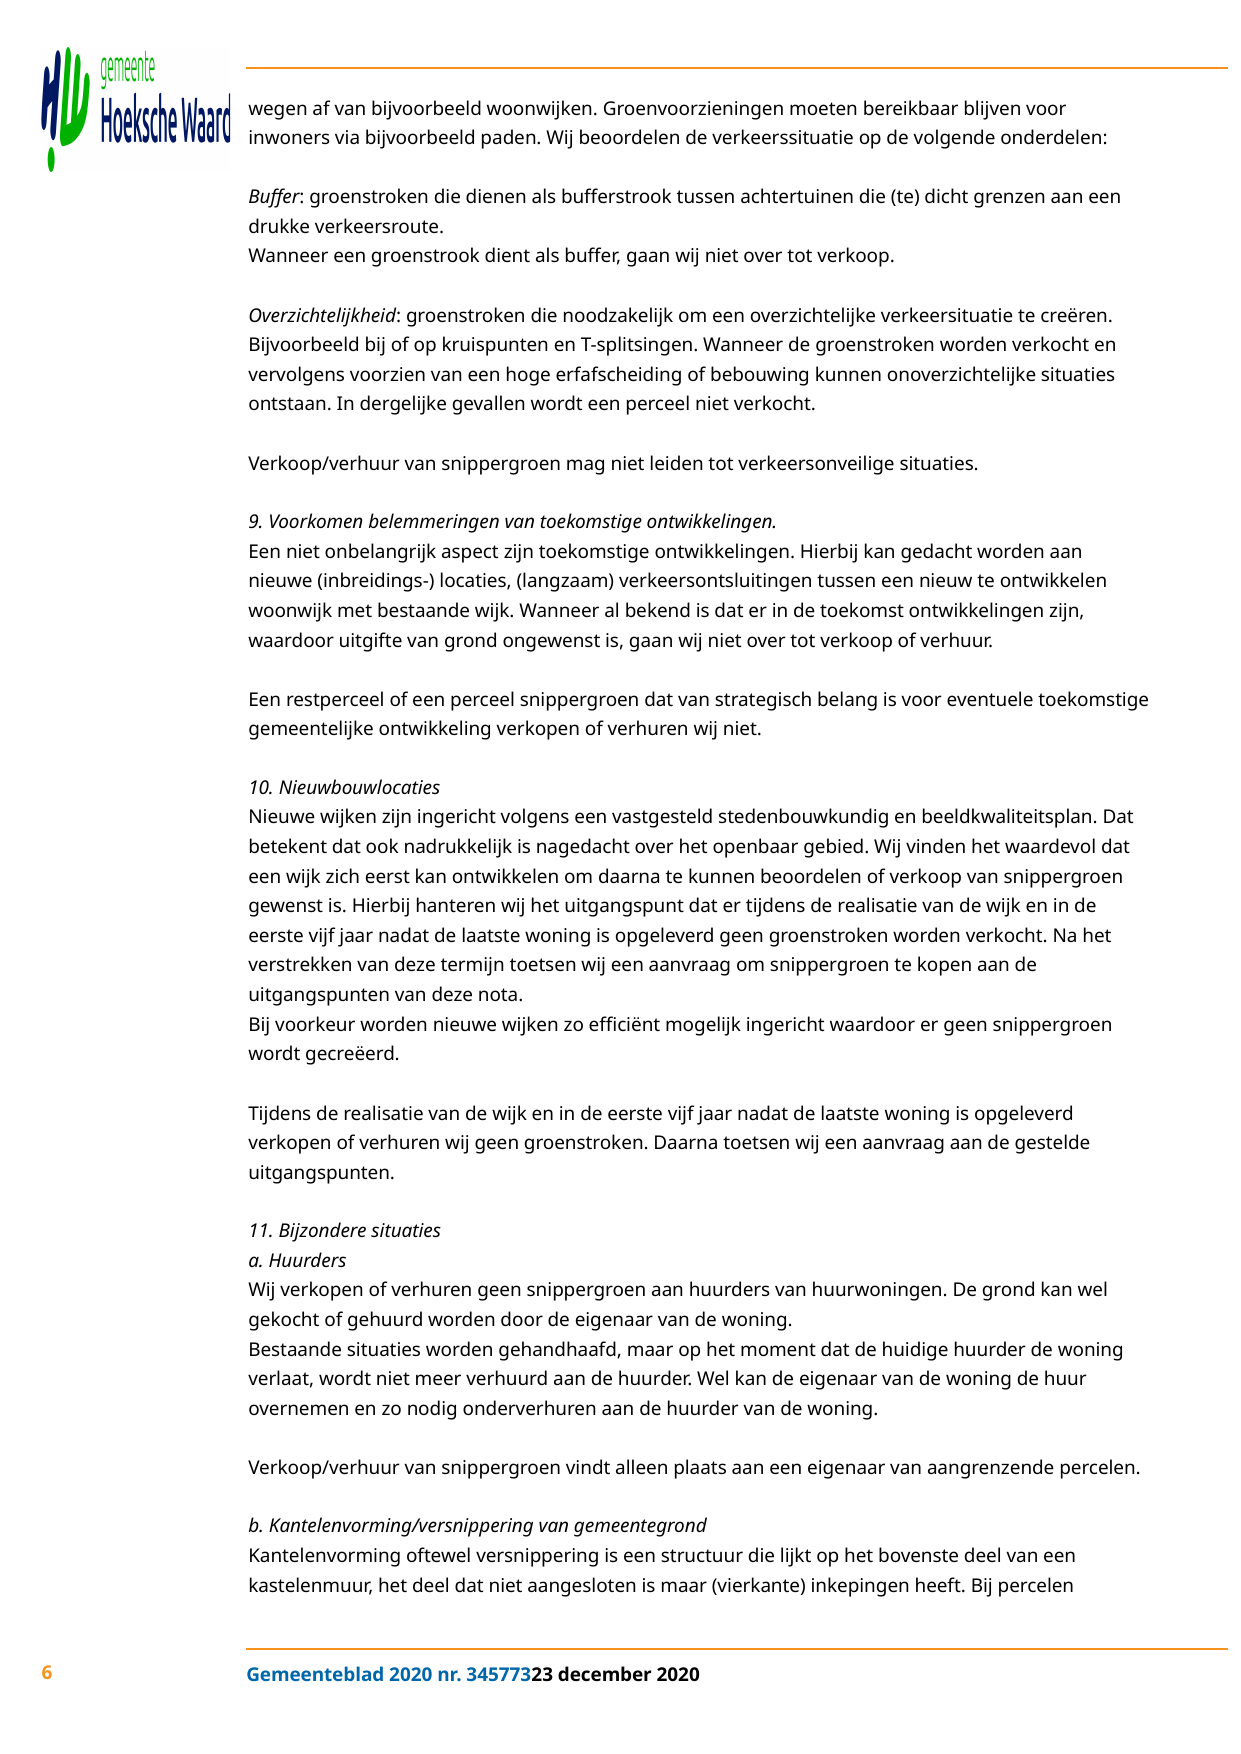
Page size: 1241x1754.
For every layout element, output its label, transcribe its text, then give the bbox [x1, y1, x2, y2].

text Overzichtelijkheid: groenstroken die noodzakelijk om een overzichtelijke verkeersituatie te creëren. Bijvoorbeeld bij of op kruispunten en T-splitsingen. Wanneer de groenstroken worden verkocht en vervolgens voorzien van een hoge erfafscheiding of bebouwing kunnen onoverzichtelijke situaties ontstaan. In dergelijke gevallen wordt een perceel niet verkocht. [248, 302, 1152, 416]
text 10. Nieuwbouwlocaties [248, 774, 1152, 800]
text Wanneer een groenstrook dient als buffer, gaan wij niet over tot verkoop. [248, 243, 1152, 268]
text a. Huurders [248, 1247, 1152, 1273]
text Nieuwe wijken zijn ingericht volgens een vastgesteld stedenbouwkundig en beeldkwaliteitsplan. Dat betekent dat ook nadrukkelijk is nagedacht over het openbaar gebied. Wij vinden het waardevol dat een wijk zich eerst kan ontwikkelen om daarna te kunnen beoordelen of verkoop van snippergroen gewenst is. Hierbij hanteren wij het uitgangspunt dat er tijdens de realisatie van de wijk en in de eerste vijf jaar nadat de laatste woning is opgeleverd geen groenstroken worden verkocht. Na het verstrekken van deze termijn toetsen wij een aanvraag om snippergroen te kopen aan de uitgangspunten van deze nota. [248, 804, 1152, 1007]
text b. Kantelenvorming/versnippering van gemeentegrond [248, 1513, 1152, 1538]
text Bij voorkeur worden nieuwe wijken zo efficiënt mogelijk ingericht waardoor er geen snippergroen wordt gecreëerd. [248, 1011, 1152, 1066]
picture [41, 47, 231, 172]
table_header Tijdens de realisatie van de wijk en in de eerste vijf jaar nadat de laatste woning is opgeleverd verkopen of verhuren wij geen groenstroken. Daarna toetsen wij een aanvraag aan de gestelde uitgangspunten. [248, 1100, 1152, 1184]
text 9. Voorkomen belemmeringen van toekomstige ontwikkelingen. [248, 508, 1152, 534]
table_header Verkoop/verhuur van snippergroen mag niet leiden tot verkeersonveilige situaties. [248, 450, 1152, 476]
table_header Een restperceel of een perceel snippergroen dat van strategisch belang is voor eventuele toekomstige gemeentelijke ontwikkeling verkopen of verhuren wij niet. [248, 686, 1152, 741]
text Bestaande situaties worden gehandhaafd, maar op het moment dat de huidige huurder de woning verlaat, wordt niet meer verhuurd aan de huurder. Wel kan de eigenaar van de woning de huur overnemen en zo nodig onderverhuren aan de huurder van de woning. [248, 1336, 1152, 1421]
text Een niet onbelangrijk aspect zijn toekomstige ontwikkelingen. Hierbij kan gedacht worden aan nieuwe (inbreidings-) locaties, (langzaam) verkeersontsluitingen tussen een nieuw te ontwikkelen woonwijk met bestaande wijk. Wanneer al bekend is dat er in de toekomst ontwikkelingen zijn, waardoor uitgifte van grond ongewenst is, gaan wij niet over tot verkoop of verhuur. [248, 538, 1152, 652]
text Wij verkopen of verhuren geen snippergroen aan huurders van huurwoningen. De grond kan wel gekocht of gehuurd worden door de eigenaar van de woning. [248, 1277, 1152, 1332]
text wegen af van bijvoorbeeld woonwijken. Groenvoorzieningen moeten bereikbaar blijven voor inwoners via bijvoorbeeld paden. Wij beoordelen de verkeerssituatie op de volgende onderdelen: [248, 95, 1152, 150]
text 11. Bijzondere situaties [248, 1217, 1152, 1243]
text Kantelenvorming oftewel versnippering is een structuur die lijkt op het bovenste deel van een kastelenmuur, het deel dat niet aangesloten is maar (vierkante) inkepingen heeft. Bij percelen [248, 1542, 1152, 1598]
table_header Verkoop/verhuur van snippergroen vindt alleen plaats aan een eigenaar van aangrenzende percelen. [248, 1454, 1152, 1480]
text Buffer: groenstroken die dienen als bufferstrook tussen achtertuinen die (te) dicht grenzen aan een drukke verkeersroute. [248, 183, 1152, 239]
